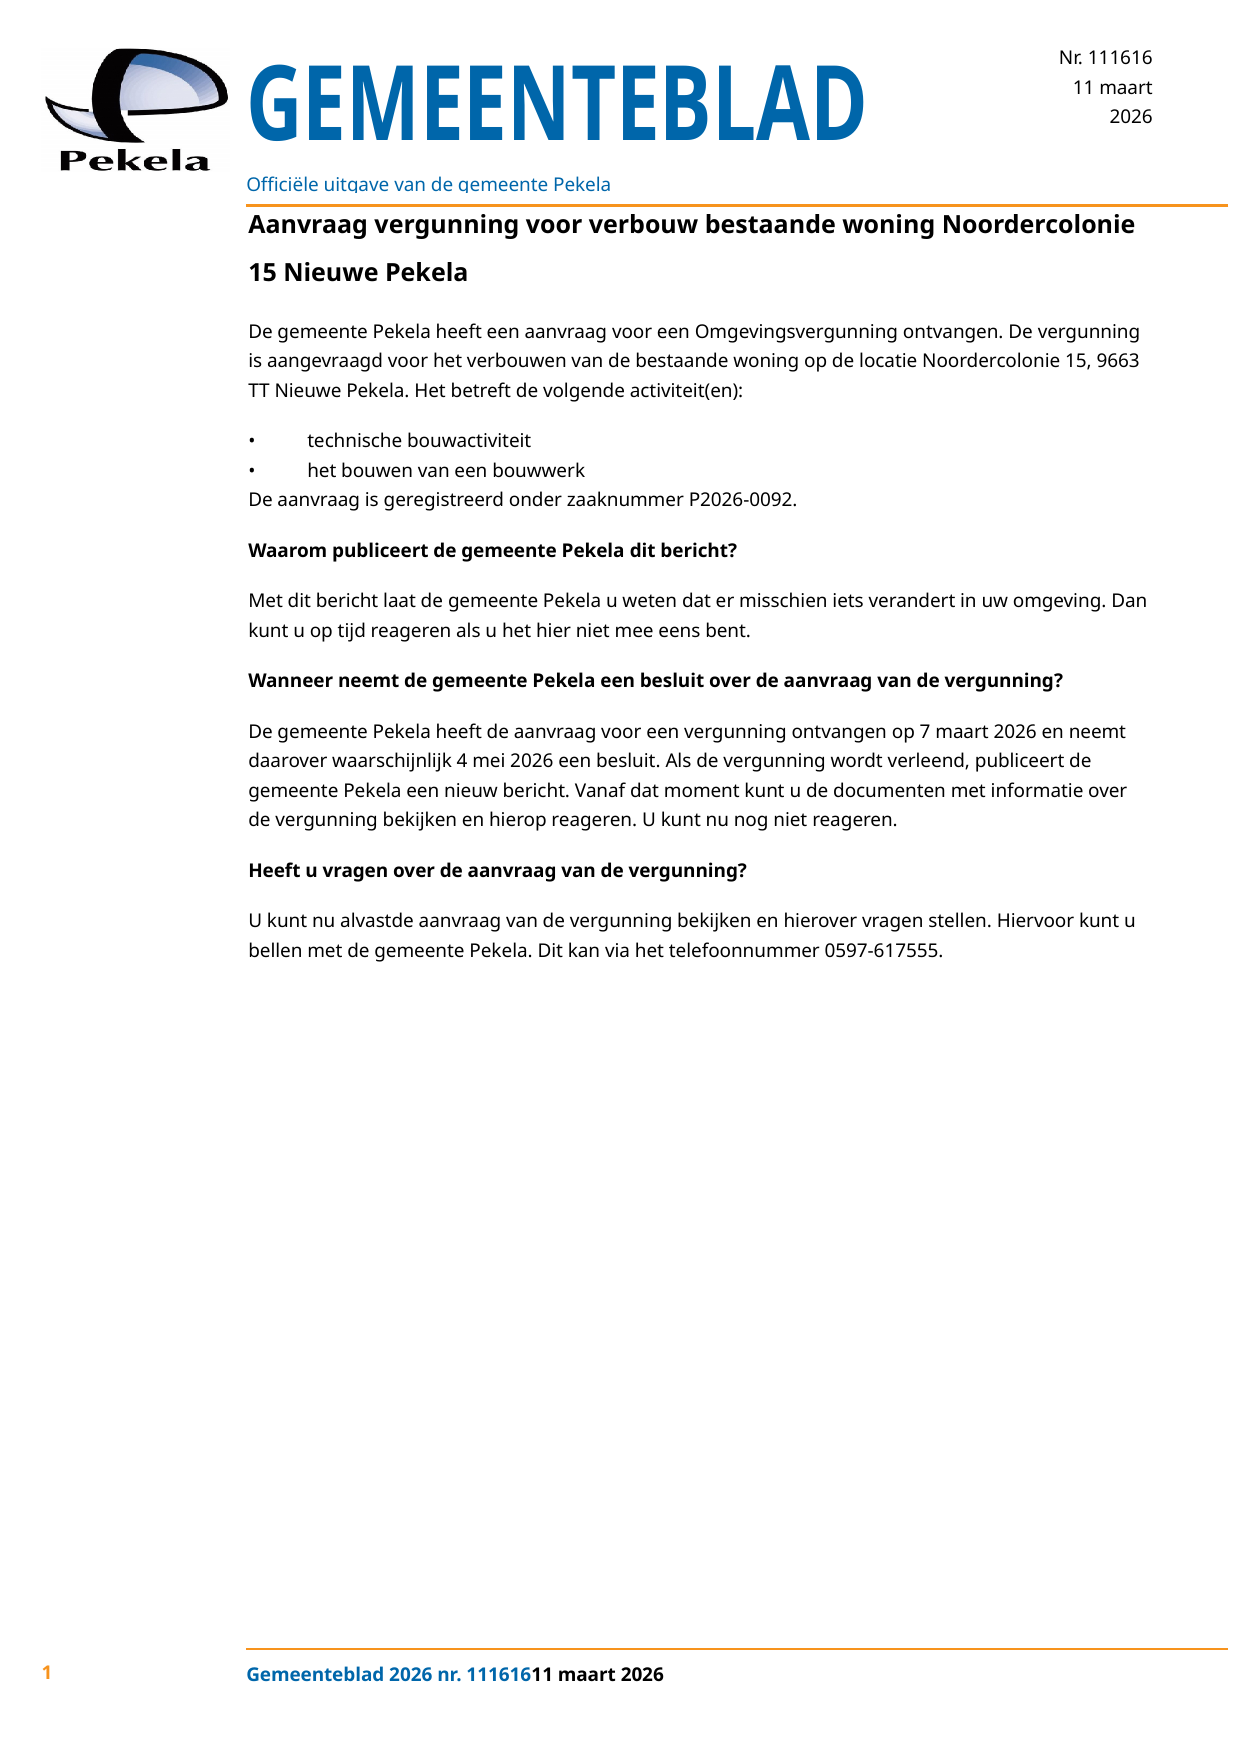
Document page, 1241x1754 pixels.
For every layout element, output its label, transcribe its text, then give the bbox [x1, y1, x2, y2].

text Wanneer neemt de gemeente Pekela een besluit over de aanvraag van de vergunning? [248, 667, 1152, 693]
list technische bouwactiviteit [248, 427, 1152, 453]
text Aanvraag vergunning voor verbouw bestaande woning Noordercolonie 15 Nieuwe Pekela [248, 207, 1152, 288]
text De gemeente Pekela heeft de aanvraag voor een vergunning ontvangen op 7 maart 2026 en neemt daarover waarschijnlijk 4 mei 2026 een besluit. Als de vergunning wordt verleend, publiceert de gemeente Pekela een nieuw bericht. Vanaf dat moment kunt u de documenten met informatie over de vergunning bekijken en hierop reageren. U kunt nu nog niet reageren. [248, 718, 1152, 832]
text De gemeente Pekela heeft een aanvraag voor een Omgevingsvergunning ontvangen. De vergunning is aangevraagd voor het verbouwen van de bestaande woning op de locatie Noordercolonie 15, 9663 TT Nieuwe Pekela. Het betreft de volgende activiteit(en): [248, 318, 1152, 403]
text U kunt nu alvastde aanvraag van de vergunning bekijken en hierover vragen stellen. Hiervoor kunt u bellen met de gemeente Pekela. Dit kan via het telefoonnummer 0597-617555. [248, 907, 1152, 963]
text Waarom publiceert de gemeente Pekela dit bericht? [248, 537, 1152, 563]
list het bouwen van een bouwwerk [248, 457, 1152, 483]
text De aanvraag is geregistreerd onder zaaknummer P2026-0092. [248, 487, 1152, 512]
text Met dit bericht laat de gemeente Pekela u weten dat er misschien iets verandert in uw omgeving. Dan kunt u op tijd reageren als u het hier niet mee eens bent. [248, 587, 1152, 643]
picture [41, 47, 231, 172]
text Heeft u vragen over de aanvraag van de vergunning? [248, 857, 1152, 883]
